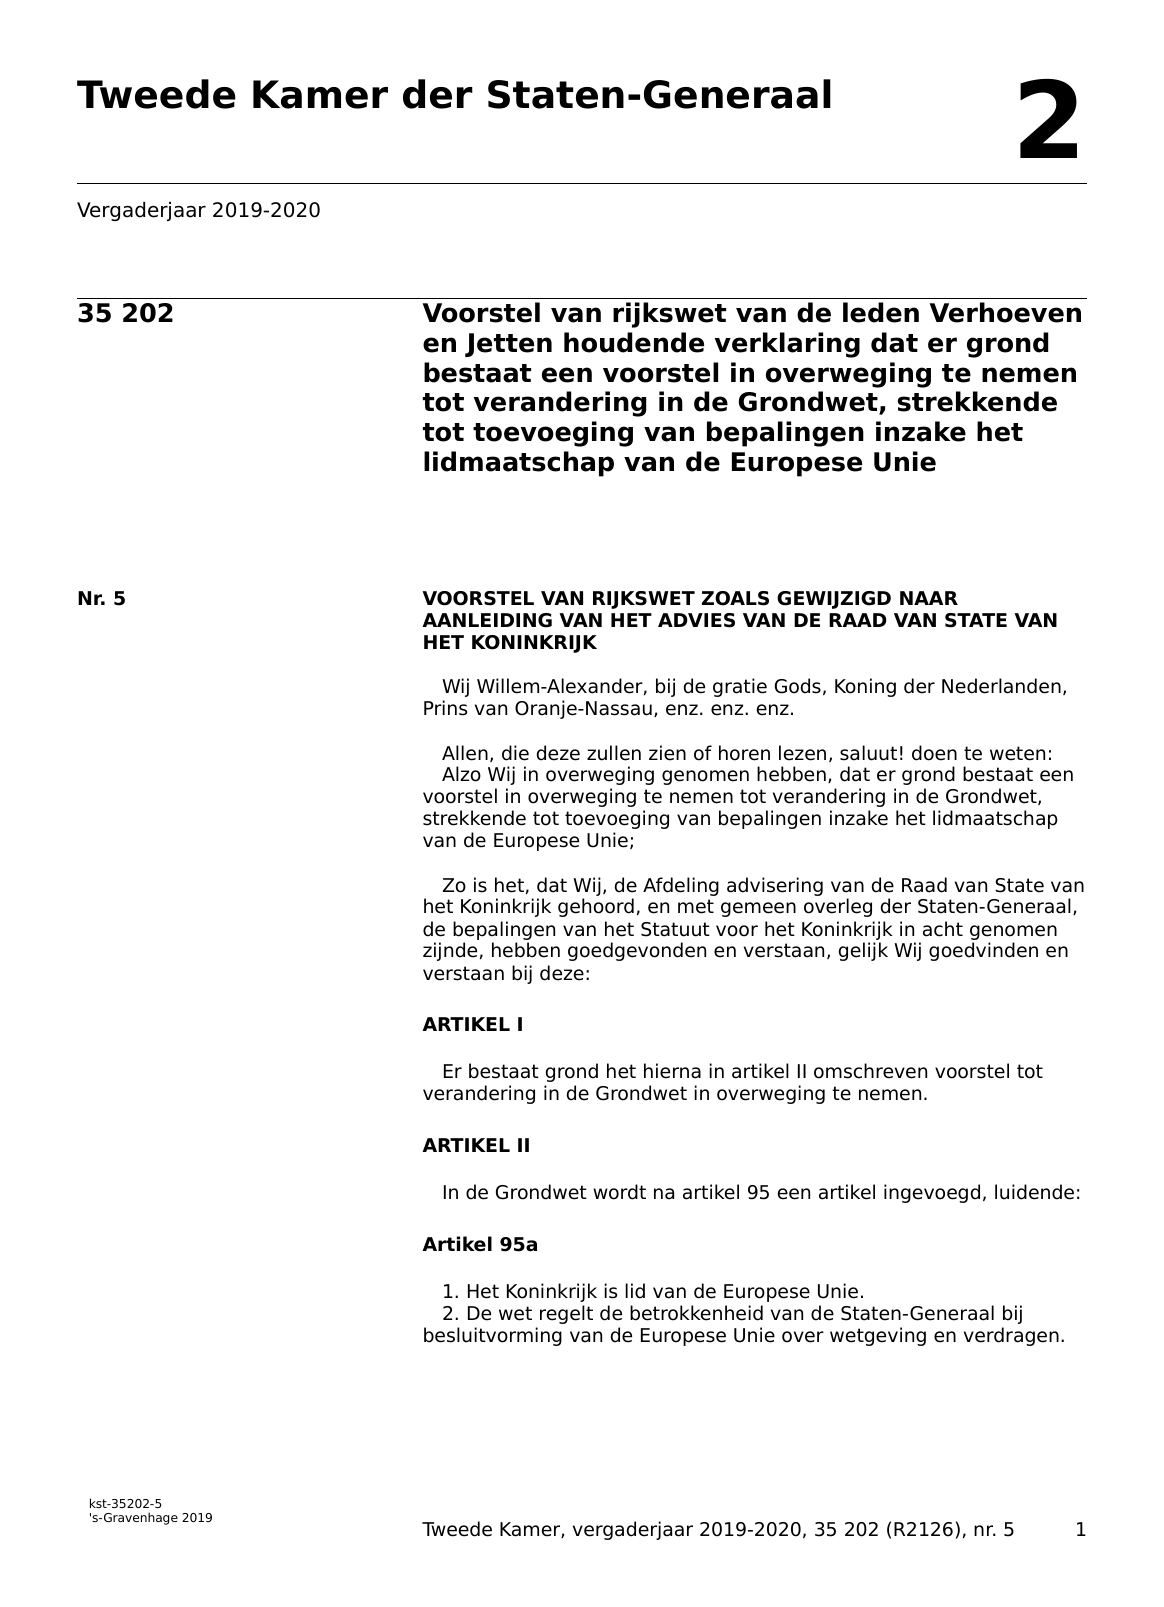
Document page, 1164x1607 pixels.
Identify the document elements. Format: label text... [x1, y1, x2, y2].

subtitle Nr. 5 VOORSTEL VAN RIJKSWET ZOALS GEWIJZIGD NAAR AANLEIDING VAN HET ADVIES VAN DE RAAD VAN STATE VAN HET KONINKRIJK [77, 588, 1087, 654]
text Zo is het, dat Wij, de Afdeling advisering van de Raad van State van het Koninkrijk gehoord, en met gemeen overleg der Staten-Generaal, de bepalingen van het Statuut voor het Koninkrijk in acht genomen zijnde, hebben goedgevonden en verstaan, gelijk Wij goedvinden en verstaan bij deze: [422, 874, 1087, 984]
subtitle 35 202 Voorstel van rijkswet van de leden Verhoeven en Jetten houdende verklaring dat er grond bestaat een voorstel in overweging te nemen tot verandering in de Grondwet, strekkende tot toevoeging van bepalingen inzake het lidmaatschap van de Europese Unie [77, 299, 1087, 477]
subtitle ARTIKEL II [422, 1135, 1087, 1157]
subtitle Artikel 95a [422, 1234, 1087, 1256]
table_header 2 [886, 59, 1087, 183]
subtitle ARTIKEL I [422, 1014, 1087, 1036]
text In de Grondwet wordt na artikel 95 een artikel ingevoegd, luidende: [422, 1182, 1087, 1204]
text Alzo Wij in overweging genomen hebben, dat er grond bestaat een voorstel in overweging te nemen tot verandering in de Grondwet, strekkende tot toevoeging van bepalingen inzake het lidmaatschap van de Europese Unie; [422, 764, 1087, 852]
text Er bestaat grond het hierna in artikel II omschreven voorstel tot verandering in de Grondwet in overweging te nemen. [422, 1061, 1087, 1105]
text 's-Gravenhage 2019 [88, 1511, 323, 1525]
table_header Tweede Kamer der Staten-Generaal [77, 59, 886, 183]
text Wij Willem-Alexander, bij de gratie Gods, Koning der Nederlanden, Prins van Oranje-Nassau, enz. enz. enz. [422, 676, 1087, 720]
text kst-35202-5 [88, 1497, 323, 1511]
table_cell Vergaderjaar 2019-2020 [77, 184, 1087, 298]
text 2. De wet regelt de betrokkenheid van de Staten-Generaal bij besluitvorming van de Europese Unie over wetgeving en verdragen. [422, 1303, 1087, 1347]
text Allen, die deze zullen zien of horen lezen, saluut! doen te weten: [422, 742, 1087, 764]
text 1. Het Koninkrijk is lid van de Europese Unie. [422, 1281, 1087, 1303]
